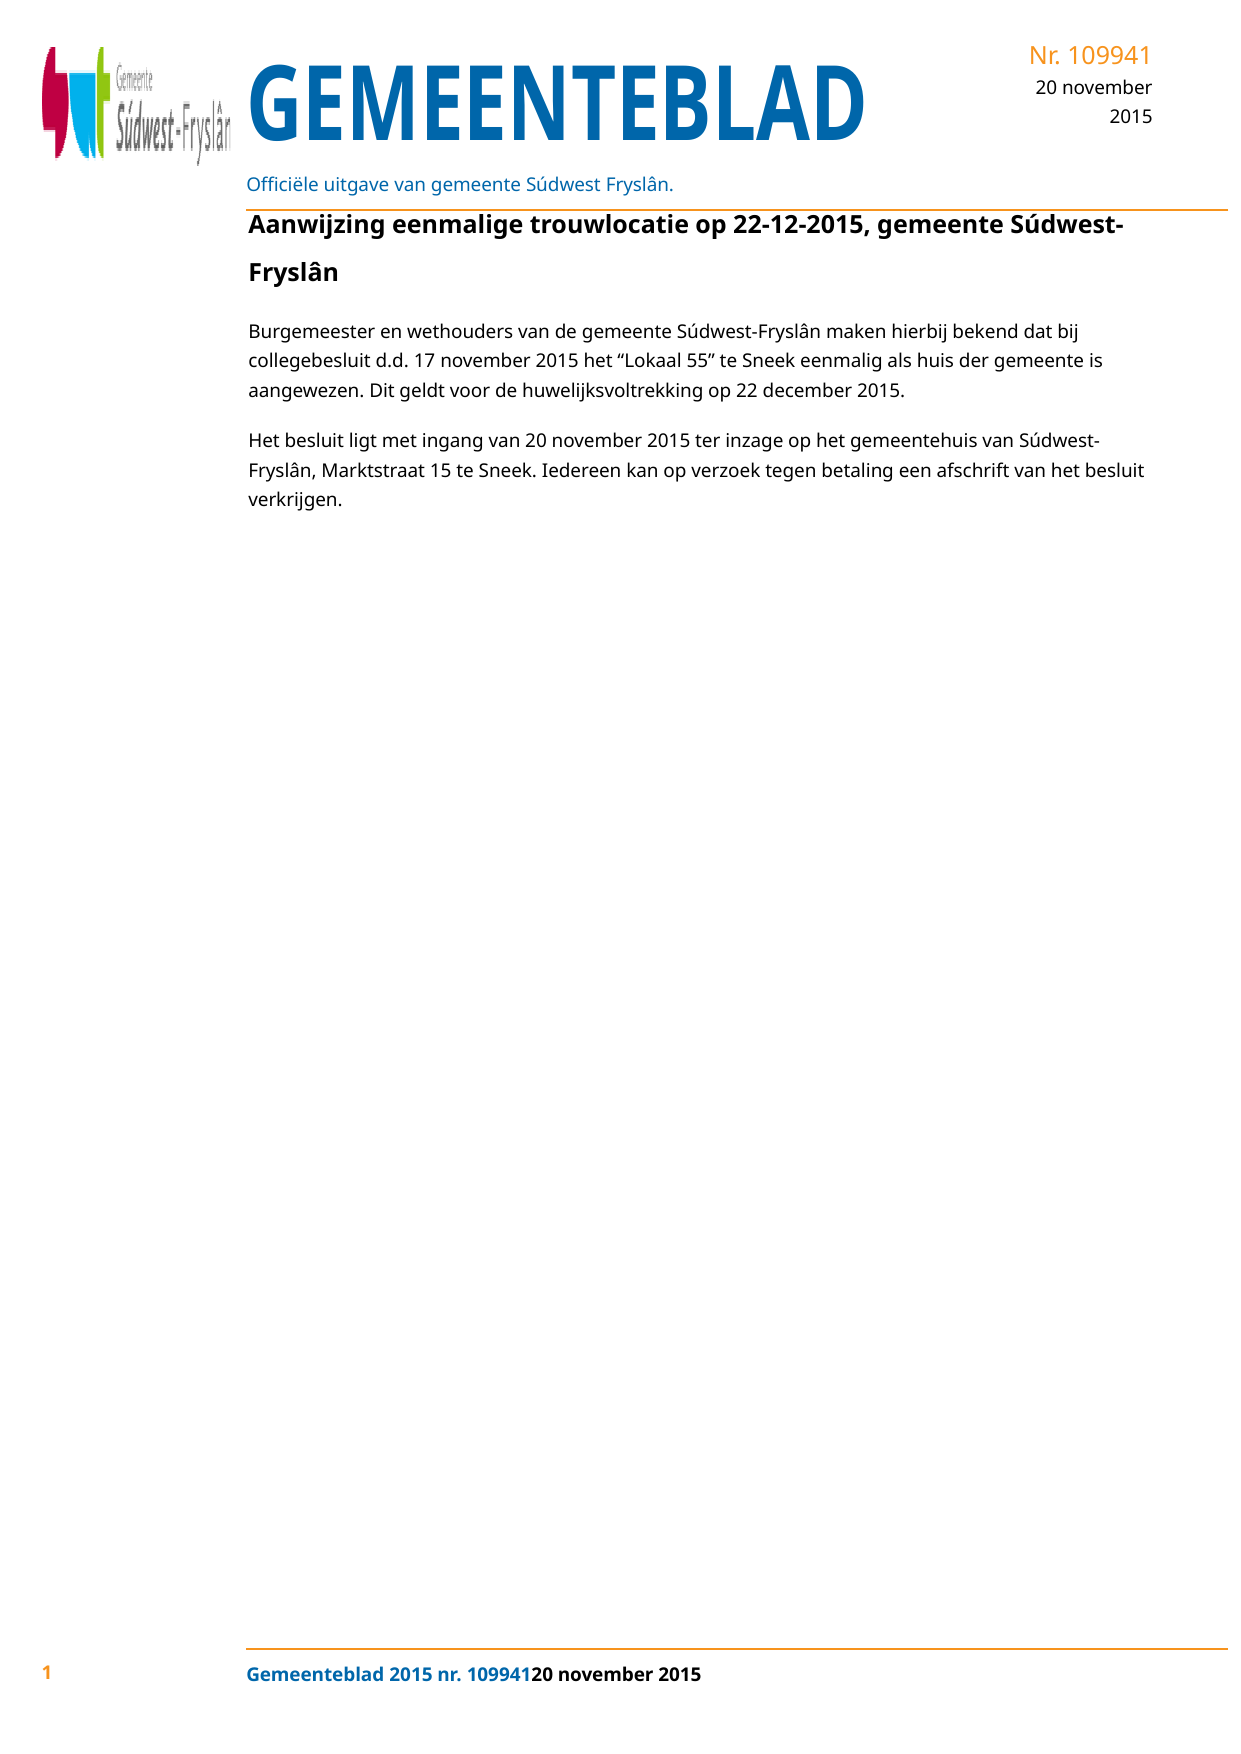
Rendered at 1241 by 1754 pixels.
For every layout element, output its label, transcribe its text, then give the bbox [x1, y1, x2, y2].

picture [41, 47, 231, 172]
text Aanwijzing eenmalige trouwlocatie op 22-12-2015, gemeente Súdwest-Fryslân [248, 211, 1152, 288]
text Het besluit ligt met ingang van 20 november 2015 ter inzage op het gemeentehuis van Súdwest-Fryslân, Marktstraat 15 te Sneek. Iedereen kan op verzoek tegen betaling een afschrift van het besluit verkrijgen. [248, 427, 1152, 512]
text Burgemeester en wethouders van de gemeente Súdwest-Fryslân maken hierbij bekend dat bij collegebesluit d.d. 17 november 2015 het “Lokaal 55” te Sneek eenmalig als huis der gemeente is aangewezen. Dit geldt voor de huwelijksvoltrekking op 22 december 2015. [248, 318, 1152, 403]
